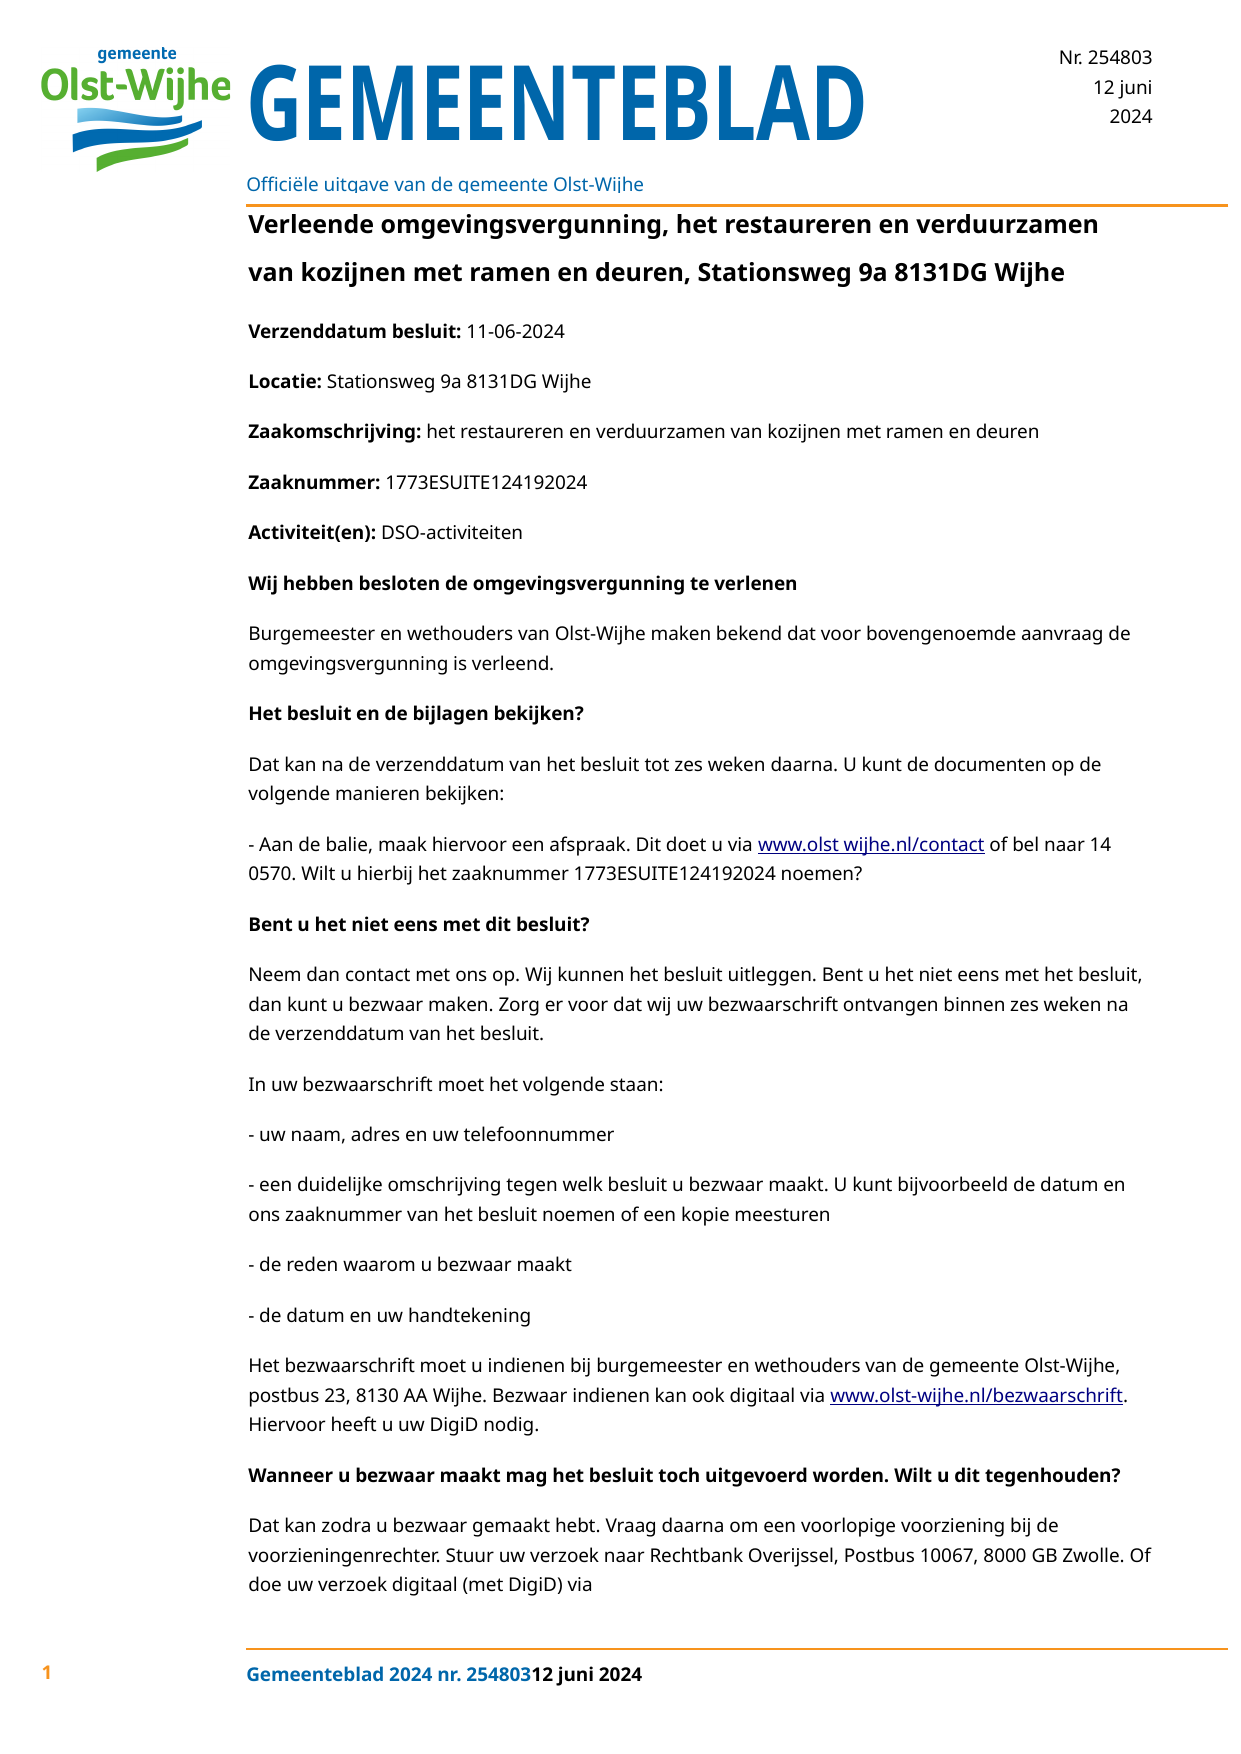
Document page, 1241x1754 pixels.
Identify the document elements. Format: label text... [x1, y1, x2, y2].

text Dat kan zodra u bezwaar gemaakt hebt. Vraag daarna om een voorlopige voorziening bij de voorzieningenrechter. Stuur uw verzoek naar Rechtbank Overijssel, Postbus 10067, 8000 GB Zwolle. Of doe uw verzoek digitaal (met DigiD) via [248, 1512, 1152, 1597]
text Activiteit(en): DSO-activiteiten [248, 519, 1152, 545]
text Zaakomschrijving: het restaureren en verduurzamen van kozijnen met ramen en deuren [248, 419, 1152, 444]
text Het besluit en de bijlagen bekijken? [248, 700, 1152, 726]
text Het bezwaarschrift moet u indienen bij burgemeester en wethouders van de gemeente Olst-Wijhe, postbus 23, 8130 AA Wijhe. Bezwaar indienen kan ook digitaal via www.olst-wijhe.nl/bezwaarschrift. Hiervoor heeft u uw DigiD nodig. [248, 1352, 1152, 1437]
text Neem dan contact met ons op. Wij kunnen het besluit uitleggen. Bent u het niet eens met het besluit, dan kunt u bezwaar maken. Zorg er voor dat wij uw bezwaarschrift ontvangen binnen zes weken na de verzenddatum van het besluit. [248, 961, 1152, 1046]
text - een duidelijke omschrijving tegen welk besluit u bezwaar maakt. U kunt bijvoorbeeld de datum en ons zaaknummer van het besluit noemen of een kopie meesturen [248, 1172, 1152, 1227]
text Zaaknummer: 1773ESUITE124192024 [248, 469, 1152, 495]
text Bent u het niet eens met dit besluit? [248, 911, 1152, 937]
text In uw bezwaarschrift moet het volgende staan: [248, 1071, 1152, 1097]
text Verzenddatum besluit: 11-06-2024 [248, 318, 1152, 344]
text Locatie: Stationsweg 9a 8131DG Wijhe [248, 368, 1152, 394]
text - Aan de balie, maak hiervoor een afspraak. Dit doet u via www.olst wijhe.nl/contact of bel naar 14 0570. Wilt u hierbij het zaaknummer 1773ESUITE124192024 noemen? [248, 831, 1152, 886]
text - de reden waarom u bezwaar maakt [248, 1252, 1152, 1277]
text Dat kan na de verzenddatum van het besluit tot zes weken daarna. U kunt de documenten op de volgende manieren bekijken: [248, 751, 1152, 806]
text Wanneer u bezwaar maakt mag het besluit toch uitgevoerd worden. Wilt u dit tegenhouden? [248, 1462, 1152, 1488]
text - uw naam, adres en uw telefoonnummer [248, 1121, 1152, 1147]
text Wij hebben besloten de omgevingsvergunning te verlenen [248, 570, 1152, 596]
text Verleende omgevingsvergunning, het restaureren en verduurzamen van kozijnen met ramen en deuren, Stationsweg 9a 8131DG Wijhe [248, 207, 1152, 288]
picture [41, 47, 231, 172]
text Burgemeester en wethouders van Olst-Wijhe maken bekend dat voor bovengenoemde aanvraag de omgevingsvergunning is verleend. [248, 620, 1152, 676]
text - de datum en uw handtekening [248, 1302, 1152, 1328]
